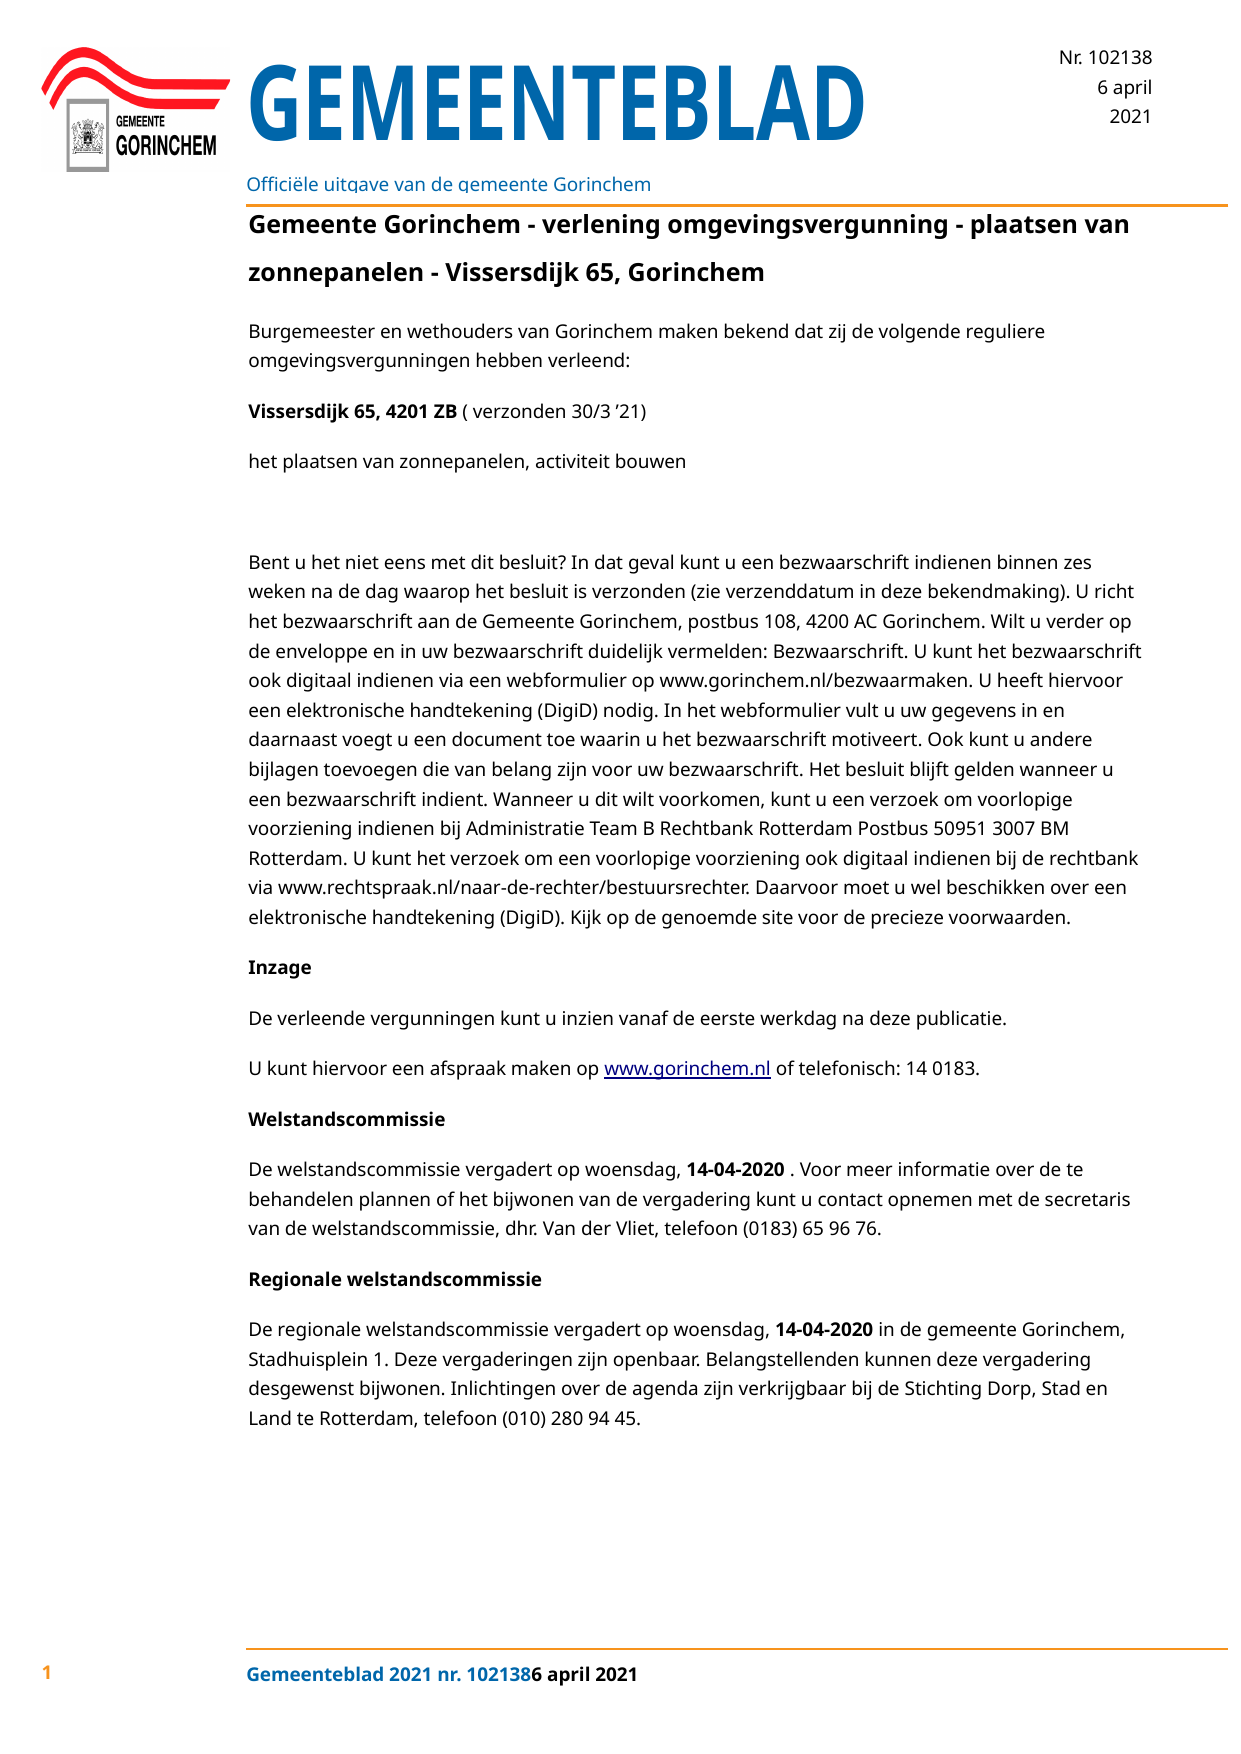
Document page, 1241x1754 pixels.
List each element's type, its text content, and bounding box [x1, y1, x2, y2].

text Burgemeester en wethouders van Gorinchem maken bekend dat zij de volgende reguliere omgevingsvergunningen hebben verleend: [248, 318, 1152, 373]
text De verleende vergunningen kunt u inzien vanaf de eerste werkdag na deze publicatie. [248, 1005, 1152, 1031]
picture [41, 47, 231, 172]
text De welstandscommissie vergadert op woensdag, 14-04-2020 . Voor meer informatie over de te behandelen plannen of het bijwonen van de vergadering kunt u contact opnemen met de secretaris van de welstandscommissie, dhr. Van der Vliet, telefoon (0183) 65 96 76. [248, 1156, 1152, 1241]
text Inzage [248, 954, 1152, 980]
text Bent u het niet eens met dit besluit? In dat geval kunt u een bezwaarschrift indienen binnen zes weken na de dag waarop het besluit is verzonden (zie verzenddatum in deze bekendmaking). U richt het bezwaarschrift aan de Gemeente Gorinchem, postbus 108, 4200 AC Gorinchem. Wilt u verder op de enveloppe en in uw bezwaarschrift duidelijk vermelden: Bezwaarschrift. U kunt het bezwaarschrift ook digitaal indienen via een webformulier op www.gorinchem.nl/bezwaarmaken. U heeft hiervoor een elektronische handtekening (DigiD) nodig. In het webformulier vult u uw gegevens in en daarnaast voegt u een document toe waarin u het bezwaarschrift motiveert. Ook kunt u andere bijlagen toevoegen die van belang zijn voor uw bezwaarschrift. Het besluit blijft gelden wanneer u een bezwaarschrift indient. Wanneer u dit wilt voorkomen, kunt u een verzoek om voorlopige voorziening indienen bij Administratie Team B Rechtbank Rotterdam Postbus 50951 3007 BM Rotterdam. U kunt het verzoek om een voorlopige voorziening ook digitaal indienen bij de rechtbank via www.rechtspraak.nl/naar-de-rechter/bestuursrechter. Daarvoor moet u wel beschikken over een elektronische handtekening (DigiD). Kijk op de genoemde site voor de precieze voorwaarden. [248, 549, 1152, 930]
text het plaatsen van zonnepanelen, activiteit bouwen [248, 448, 1152, 474]
text U kunt hiervoor een afspraak maken op www.gorinchem.nl of telefonisch: 14 0183. [248, 1055, 1152, 1081]
text Gemeente Gorinchem - verlening omgevingsvergunning - plaatsen van zonnepanelen - Vissersdijk 65, Gorinchem [248, 207, 1152, 288]
text Vissersdijk 65, 4201 ZB ( verzonden 30/3 ’21) [248, 398, 1152, 424]
text Welstandscommissie [248, 1106, 1152, 1132]
text Regionale welstandscommissie [248, 1266, 1152, 1292]
text De regionale welstandscommissie vergadert op woensdag, 14-04-2020 in de gemeente Gorinchem, Stadhuisplein 1. Deze vergaderingen zijn openbaar. Belangstellenden kunnen deze vergadering desgewenst bijwonen. Inlichtingen over de agenda zijn verkrijgbaar bij de Stichting Dorp, Stad en Land te Rotterdam, telefoon (010) 280 94 45. [248, 1316, 1152, 1431]
